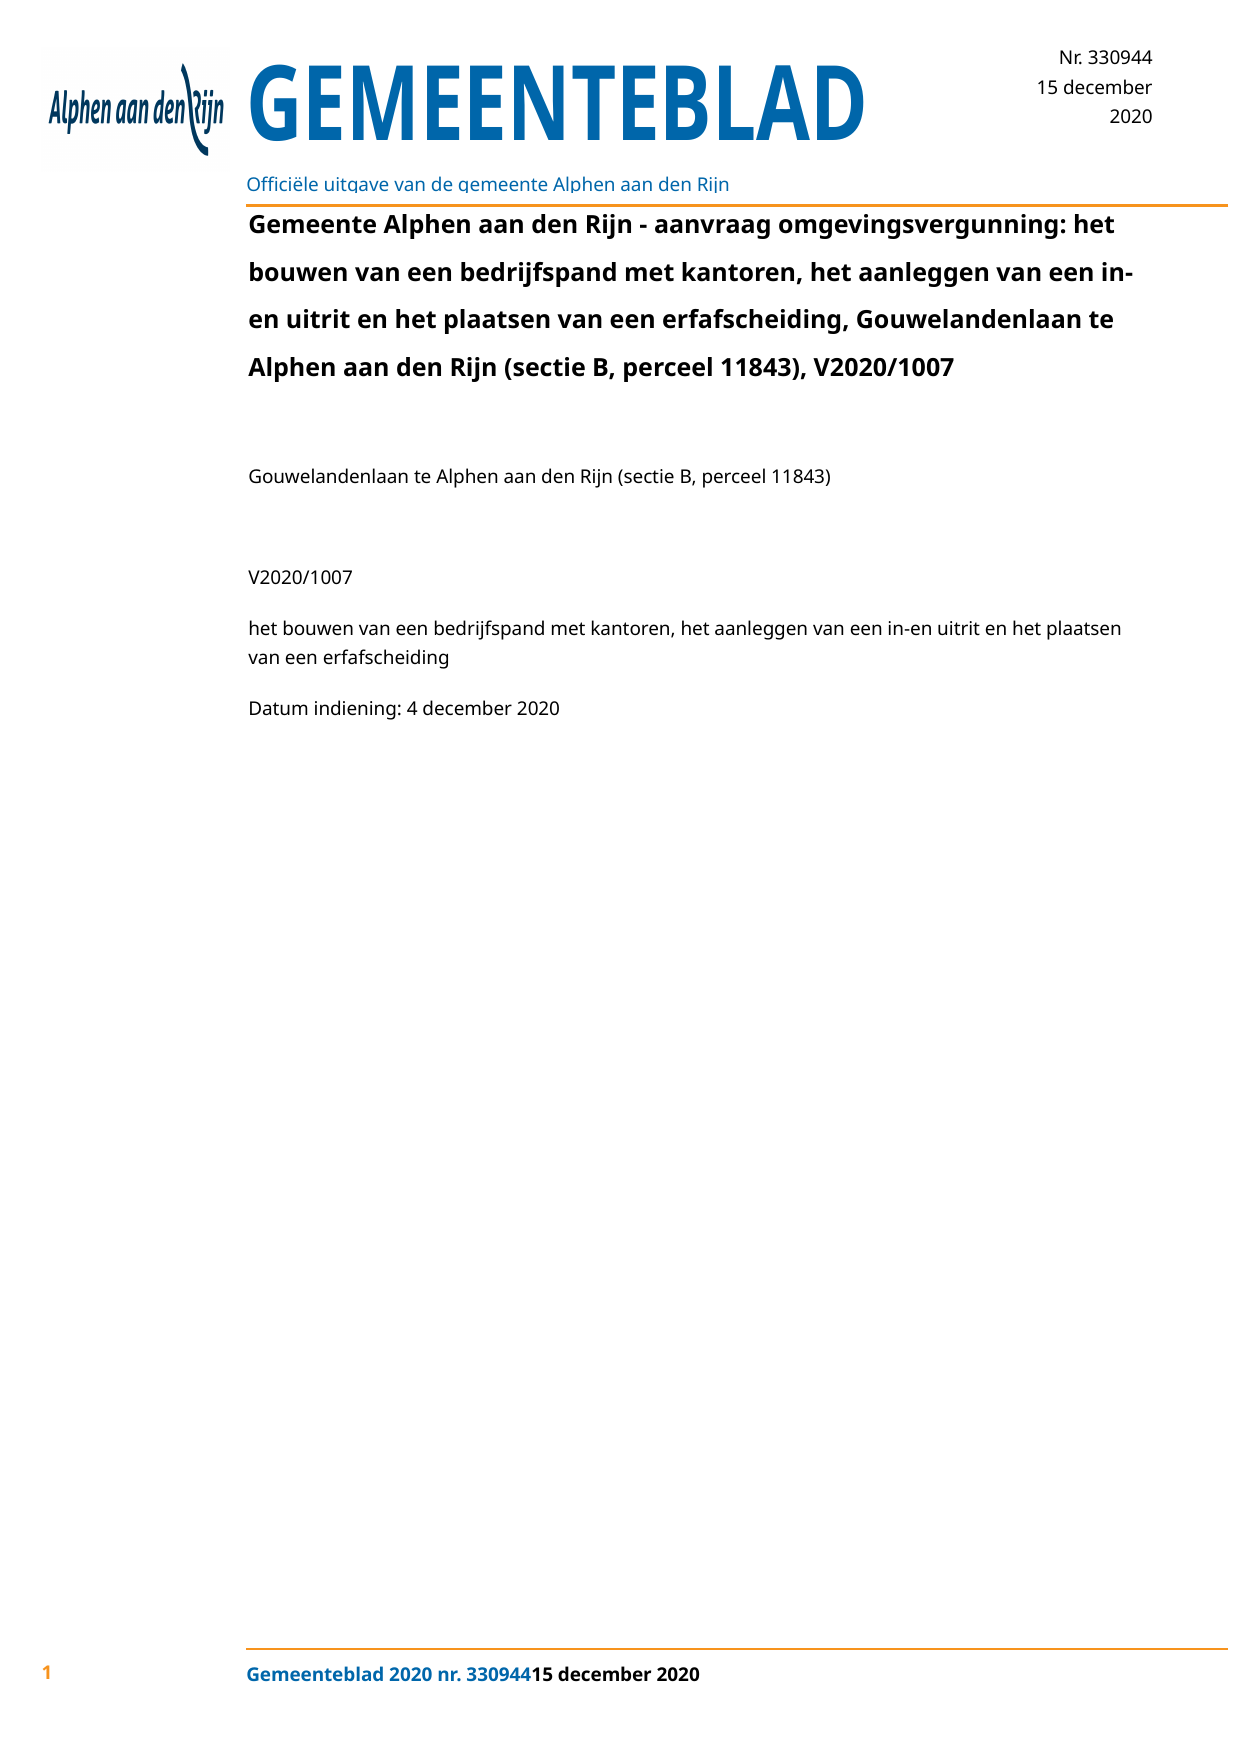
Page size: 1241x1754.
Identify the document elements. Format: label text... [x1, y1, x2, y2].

picture [41, 47, 231, 172]
text Gemeente Alphen aan den Rijn - aanvraag omgevingsvergunning: het bouwen van een bedrijfspand met kantoren, het aanleggen van een in-en uitrit en het plaatsen van een erfafscheiding, Gouwelandenlaan te Alphen aan den Rijn (sectie B, perceel 11843), V2020/1007 [248, 207, 1152, 384]
text Datum indiening: 4 december 2020 [248, 695, 1152, 721]
text Gouwelandenlaan te Alphen aan den Rijn (sectie B, perceel 11843) [248, 463, 1152, 489]
text V2020/1007 [248, 564, 1152, 590]
text het bouwen van een bedrijfspand met kantoren, het aanleggen van een in-en uitrit en het plaatsen van een erfafscheiding [248, 615, 1152, 670]
